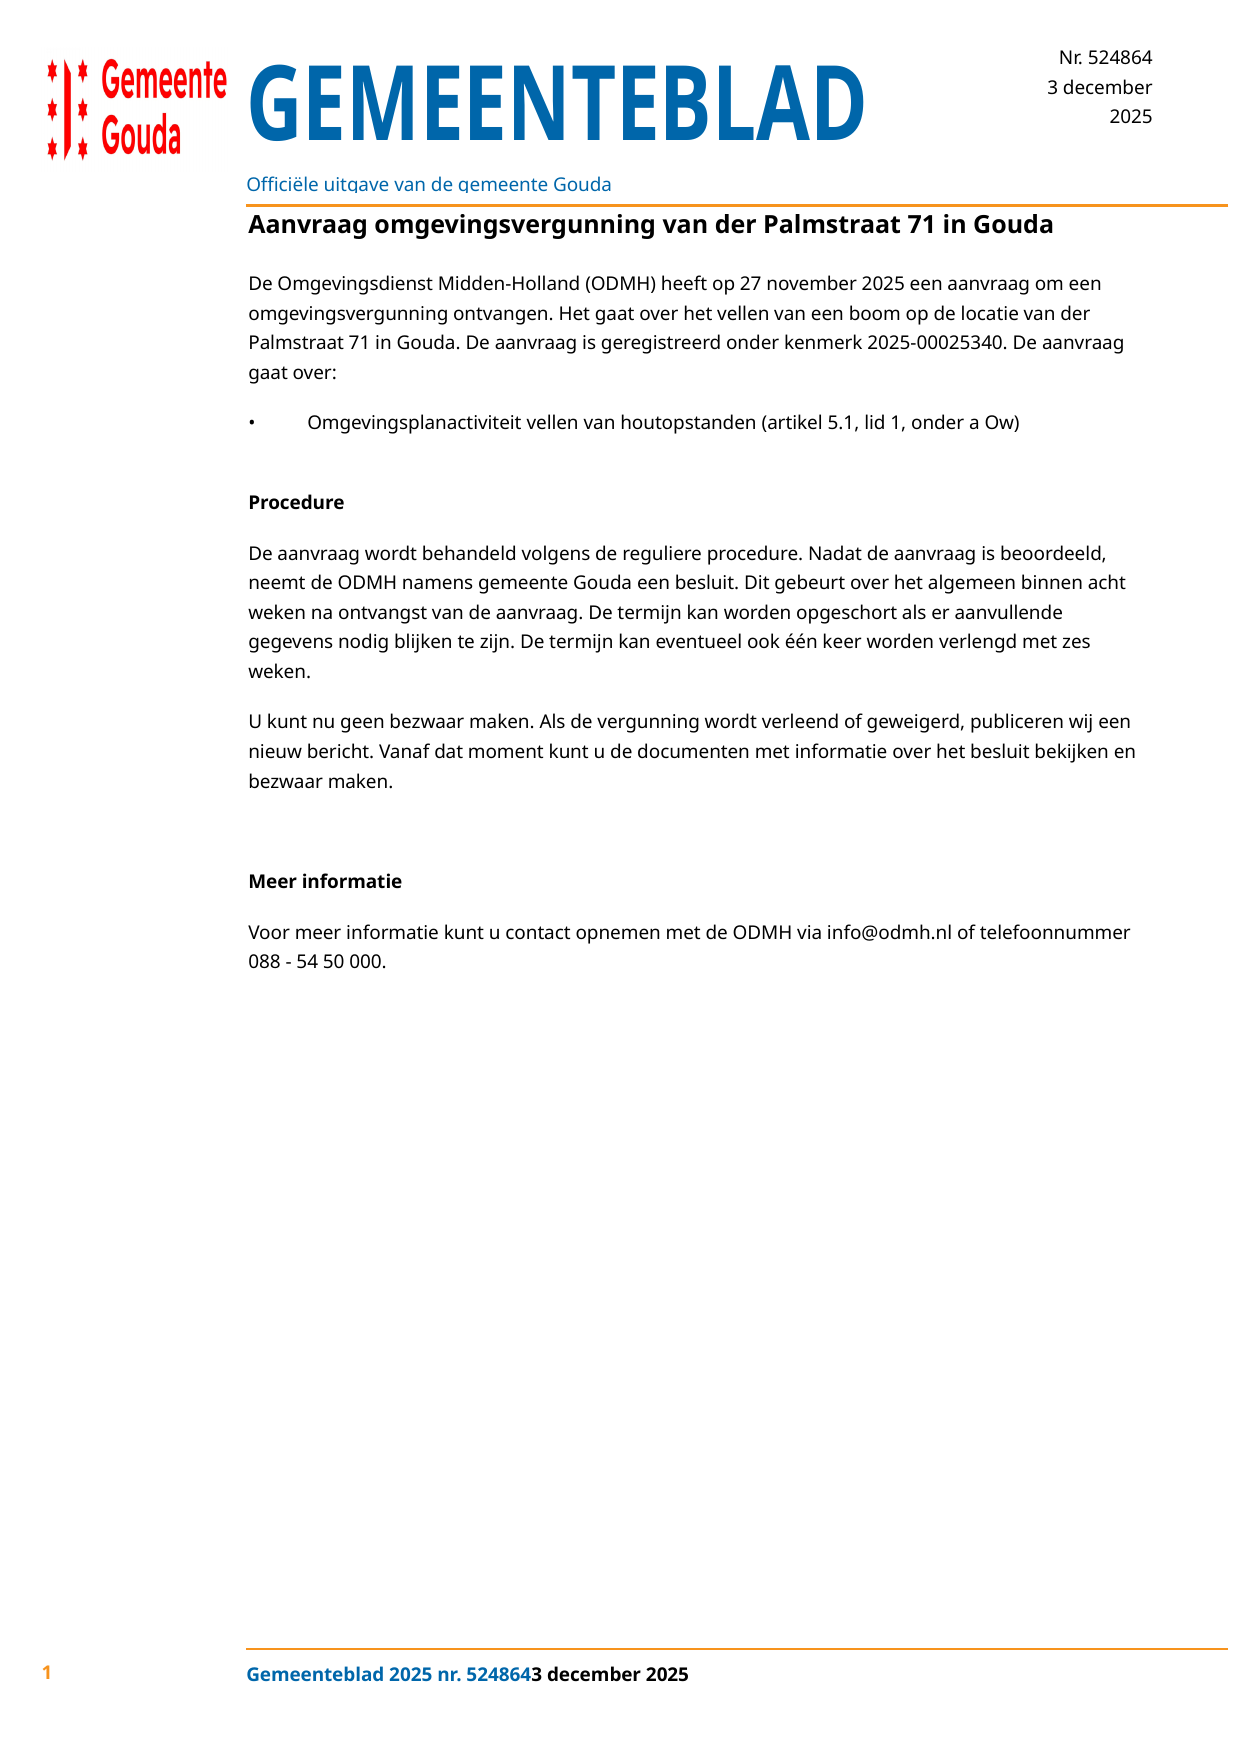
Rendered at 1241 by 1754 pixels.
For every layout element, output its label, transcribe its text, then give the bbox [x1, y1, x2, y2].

text Meer informatie [248, 869, 1152, 894]
list Omgevingsplanactiviteit vellen van houtopstanden (artikel 5.1, lid 1, onder a Ow) [248, 409, 1152, 435]
text De Omgevingsdienst Midden-Holland (ODMH) heeft op 27 november 2025 een aanvraag om een omgevingsvergunning ontvangen. Het gaat over het vellen van een boom op de locatie van der Palmstraat 71 in Gouda. De aanvraag is geregistreerd onder kenmerk 2025-00025340. De aanvraag gaat over: [248, 270, 1152, 385]
text Aanvraag omgevingsvergunning van der Palmstraat 71 in Gouda [248, 207, 1152, 241]
picture [41, 47, 231, 172]
text U kunt nu geen bezwaar maken. Als de vergunning wordt verleend of geweigerd, publiceren wij een nieuw bericht. Vanaf dat moment kunt u de documenten met informatie over het besluit bekijken en bezwaar maken. [248, 709, 1152, 793]
text Procedure [248, 489, 1152, 515]
text De aanvraag wordt behandeld volgens de reguliere procedure. Nadat de aanvraag is beoordeeld, neemt de ODMH namens gemeente Gouda een besluit. Dit gebeurt over het algemeen binnen acht weken na ontvangst van de aanvraag. De termijn kan worden opgeschort als er aanvullende gegevens nodig blijken te zijn. De termijn kan eventueel ook één keer worden verlengd met zes weken. [248, 540, 1152, 684]
text Voor meer informatie kunt u contact opnemen met de ODMH via info@odmh.nl of telefoonnummer 088 - 54 50 000. [248, 919, 1152, 974]
